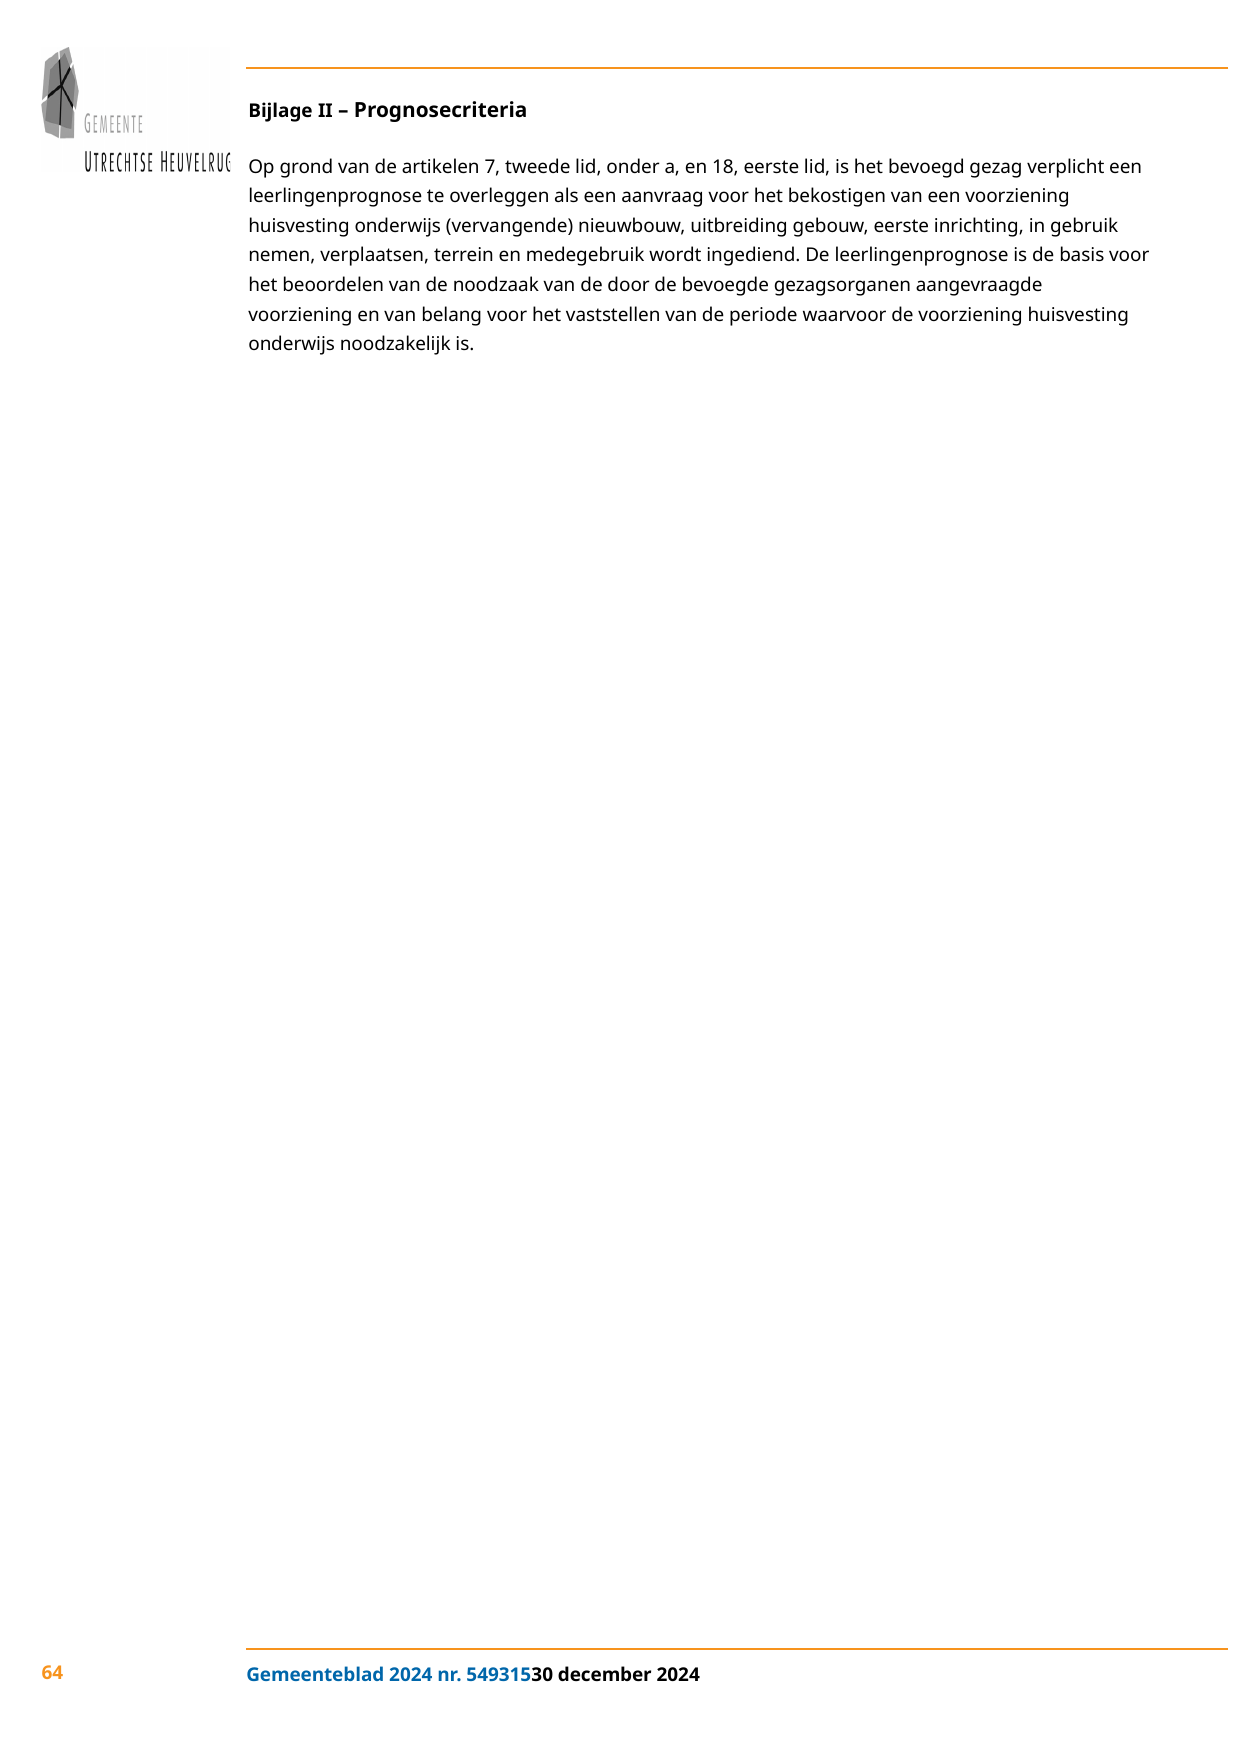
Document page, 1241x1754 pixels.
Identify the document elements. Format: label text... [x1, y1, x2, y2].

text Op grond van de artikelen 7, tweede lid, onder a, en 18, eerste lid, is het bevoegd gezag verplicht een leerlingenprognose te overleggen als een aanvraag voor het bekostigen van een voorziening huisvesting onderwijs (vervangende) nieuwbouw, uitbreiding gebouw, eerste inrichting, in gebruik nemen, verplaatsen, terrein en medegebruik wordt ingediend. De leerlingenprognose is de basis voor het beoordelen van de noodzaak van de door de bevoegde gezagsorganen aangevraagde voorziening en van belang voor het vaststellen van de periode waarvoor de voorziening huisvesting onderwijs noodzakelijk is. [248, 153, 1152, 356]
picture [41, 47, 231, 172]
text Bijlage II – Prognosecriteria [248, 95, 1152, 123]
